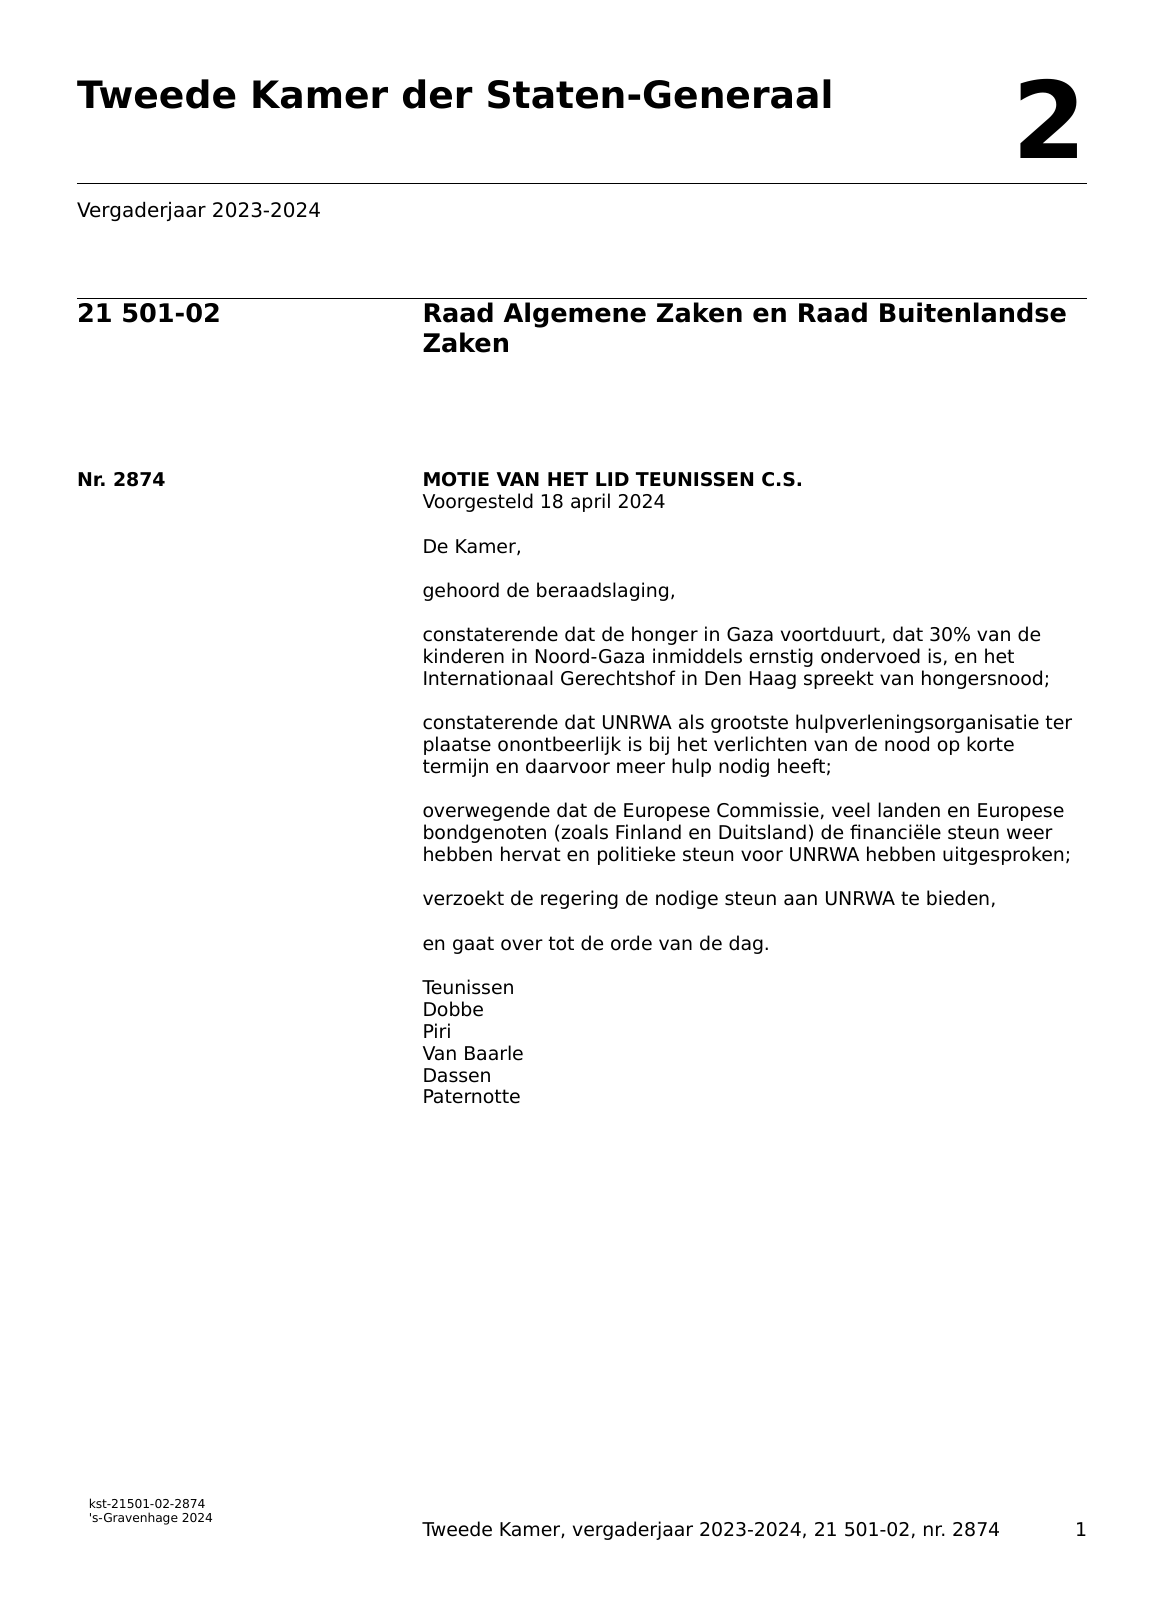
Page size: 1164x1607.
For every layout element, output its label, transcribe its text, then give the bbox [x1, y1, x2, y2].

text gehoord de beraadslaging, [422, 580, 1087, 602]
table_header 2 [886, 59, 1087, 183]
text verzoekt de regering de nodige steun aan UNRWA te bieden, [422, 888, 1087, 910]
text Dassen [422, 1064, 1087, 1086]
text Piri [422, 1021, 1087, 1042]
text Dobbe [422, 998, 1087, 1021]
text Van Baarle [422, 1042, 1087, 1064]
text constaterende dat de honger in Gaza voortduurt, dat 30% van de kinderen in Noord-Gaza inmiddels ernstig ondervoed is, en het Internationaal Gerechtshof in Den Haag spreekt van hongersnood; [422, 624, 1087, 690]
subtitle 21 501-02 Raad Algemene Zaken en Raad Buitenlandse Zaken [77, 299, 1087, 358]
text Voorgesteld 18 april 2024 [422, 491, 1087, 513]
table_header Tweede Kamer der Staten-Generaal [77, 59, 886, 183]
text overwegende dat de Europese Commissie, veel landen en Europese bondgenoten (zoals Finland en Duitsland) de financiële steun weer hebben hervat en politieke steun voor UNRWA hebben uitgesproken; [422, 800, 1087, 866]
subtitle Nr. 2874 MOTIE VAN HET LID TEUNISSEN C.S. [77, 469, 1087, 491]
text constaterende dat UNRWA als grootste hulpverleningsorganisatie ter plaatse onontbeerlijk is bij het verlichten van de nood op korte termijn en daarvoor meer hulp nodig heeft; [422, 712, 1087, 778]
text Teunissen [422, 977, 1087, 998]
text De Kamer, [422, 536, 1087, 557]
text kst-21501-02-2874 [88, 1497, 323, 1511]
text 's-Gravenhage 2024 [88, 1511, 323, 1525]
text en gaat over tot de orde van de dag. [422, 932, 1087, 954]
table_cell Vergaderjaar 2023-2024 [77, 184, 1087, 298]
text Paternotte [422, 1086, 1087, 1108]
